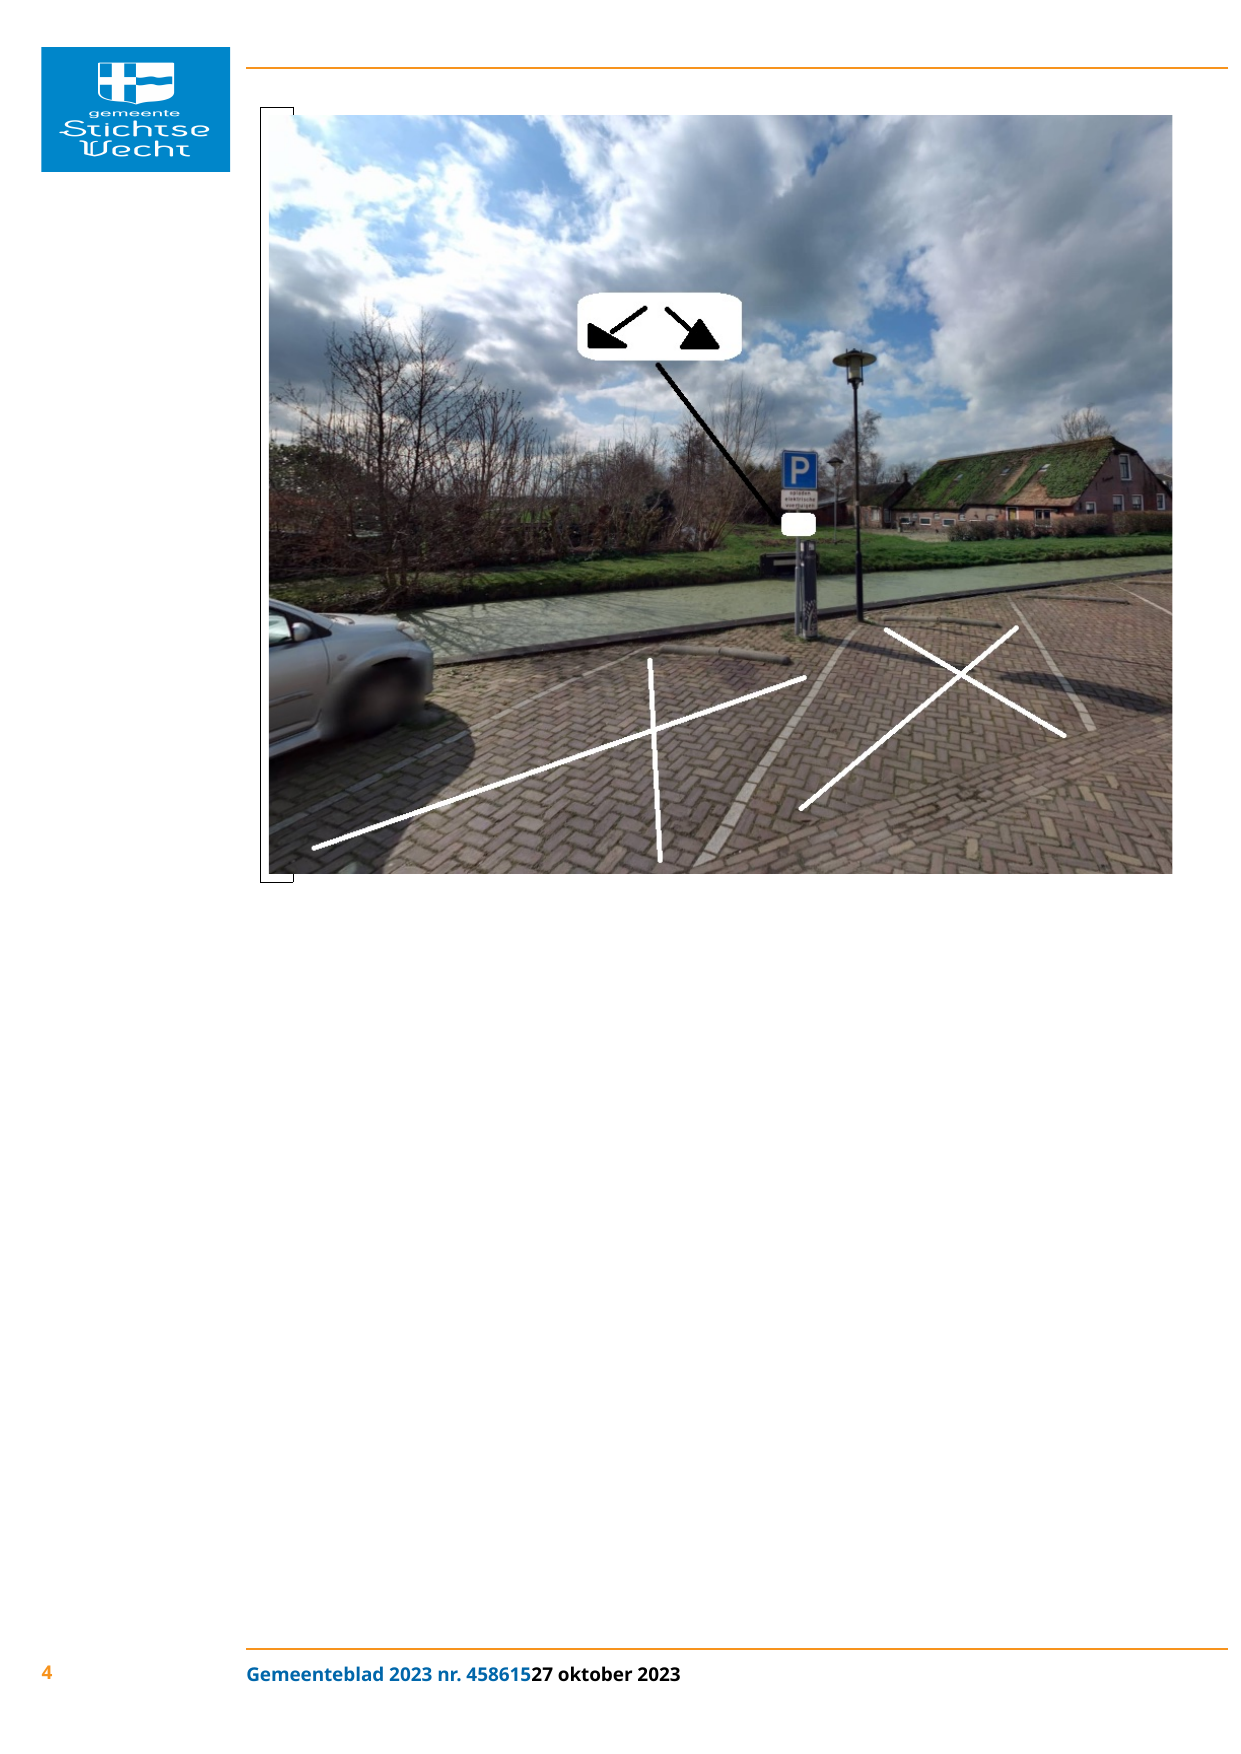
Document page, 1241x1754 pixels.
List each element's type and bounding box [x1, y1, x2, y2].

picture [268, 115, 1173, 874]
picture [137, 63, 174, 103]
picture [99, 63, 135, 101]
